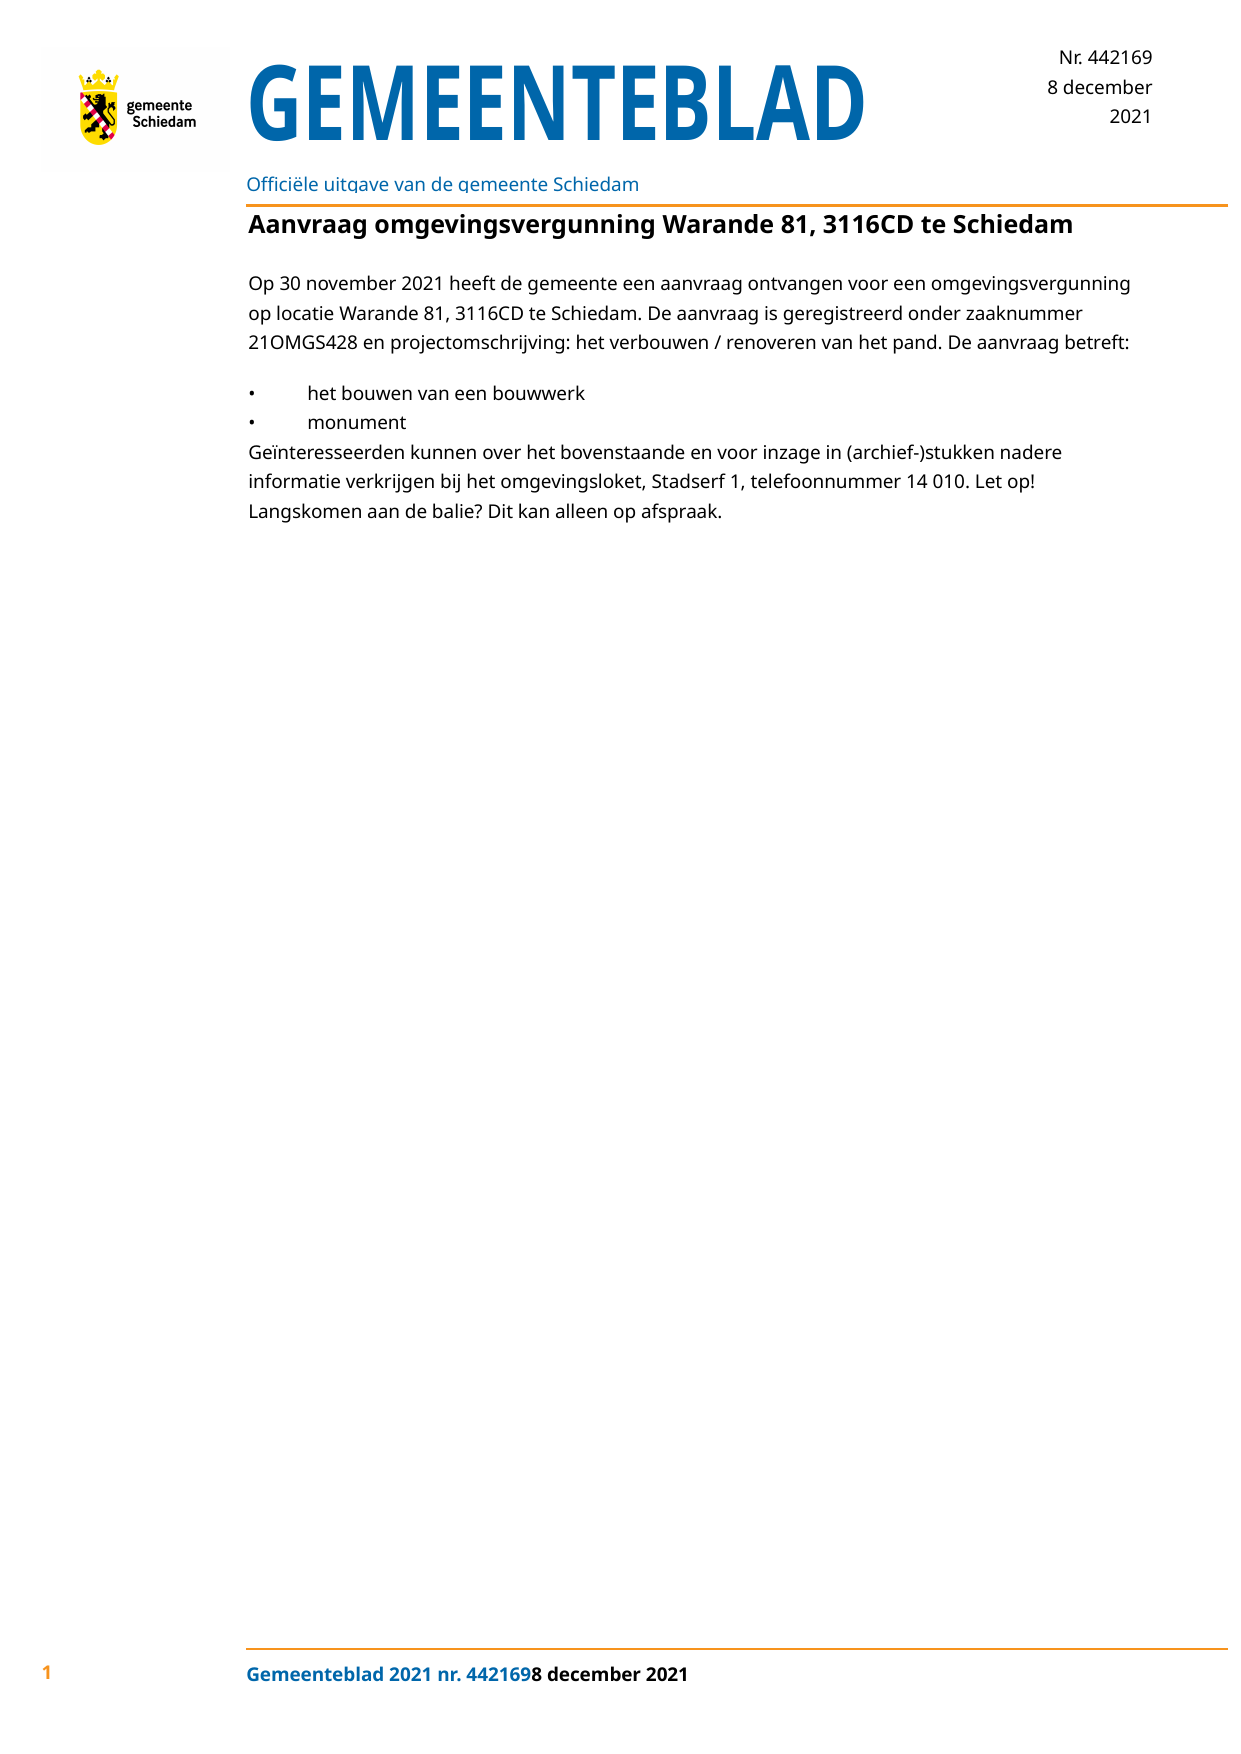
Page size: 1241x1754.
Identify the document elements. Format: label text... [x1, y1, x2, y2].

text Geïnteresseerden kunnen over het bovenstaande en voor inzage in (archief-)stukken nadere informatie verkrijgen bij het omgevingsloket, Stadserf 1, telefoonnummer 14 010. Let op! Langskomen aan de balie? Dit kan alleen op afspraak. [248, 439, 1152, 524]
picture [41, 47, 231, 172]
text Aanvraag omgevingsvergunning Warande 81, 3116CD te Schiedam [248, 207, 1152, 241]
text Op 30 november 2021 heeft de gemeente een aanvraag ontvangen voor een omgevingsvergunning op locatie Warande 81, 3116CD te Schiedam. De aanvraag is geregistreerd onder zaaknummer 21OMGS428 en projectomschrijving: het verbouwen / renoveren van het pand. De aanvraag betreft: [248, 270, 1152, 355]
list monument [248, 409, 1152, 435]
list het bouwen van een bouwwerk [248, 380, 1152, 406]
